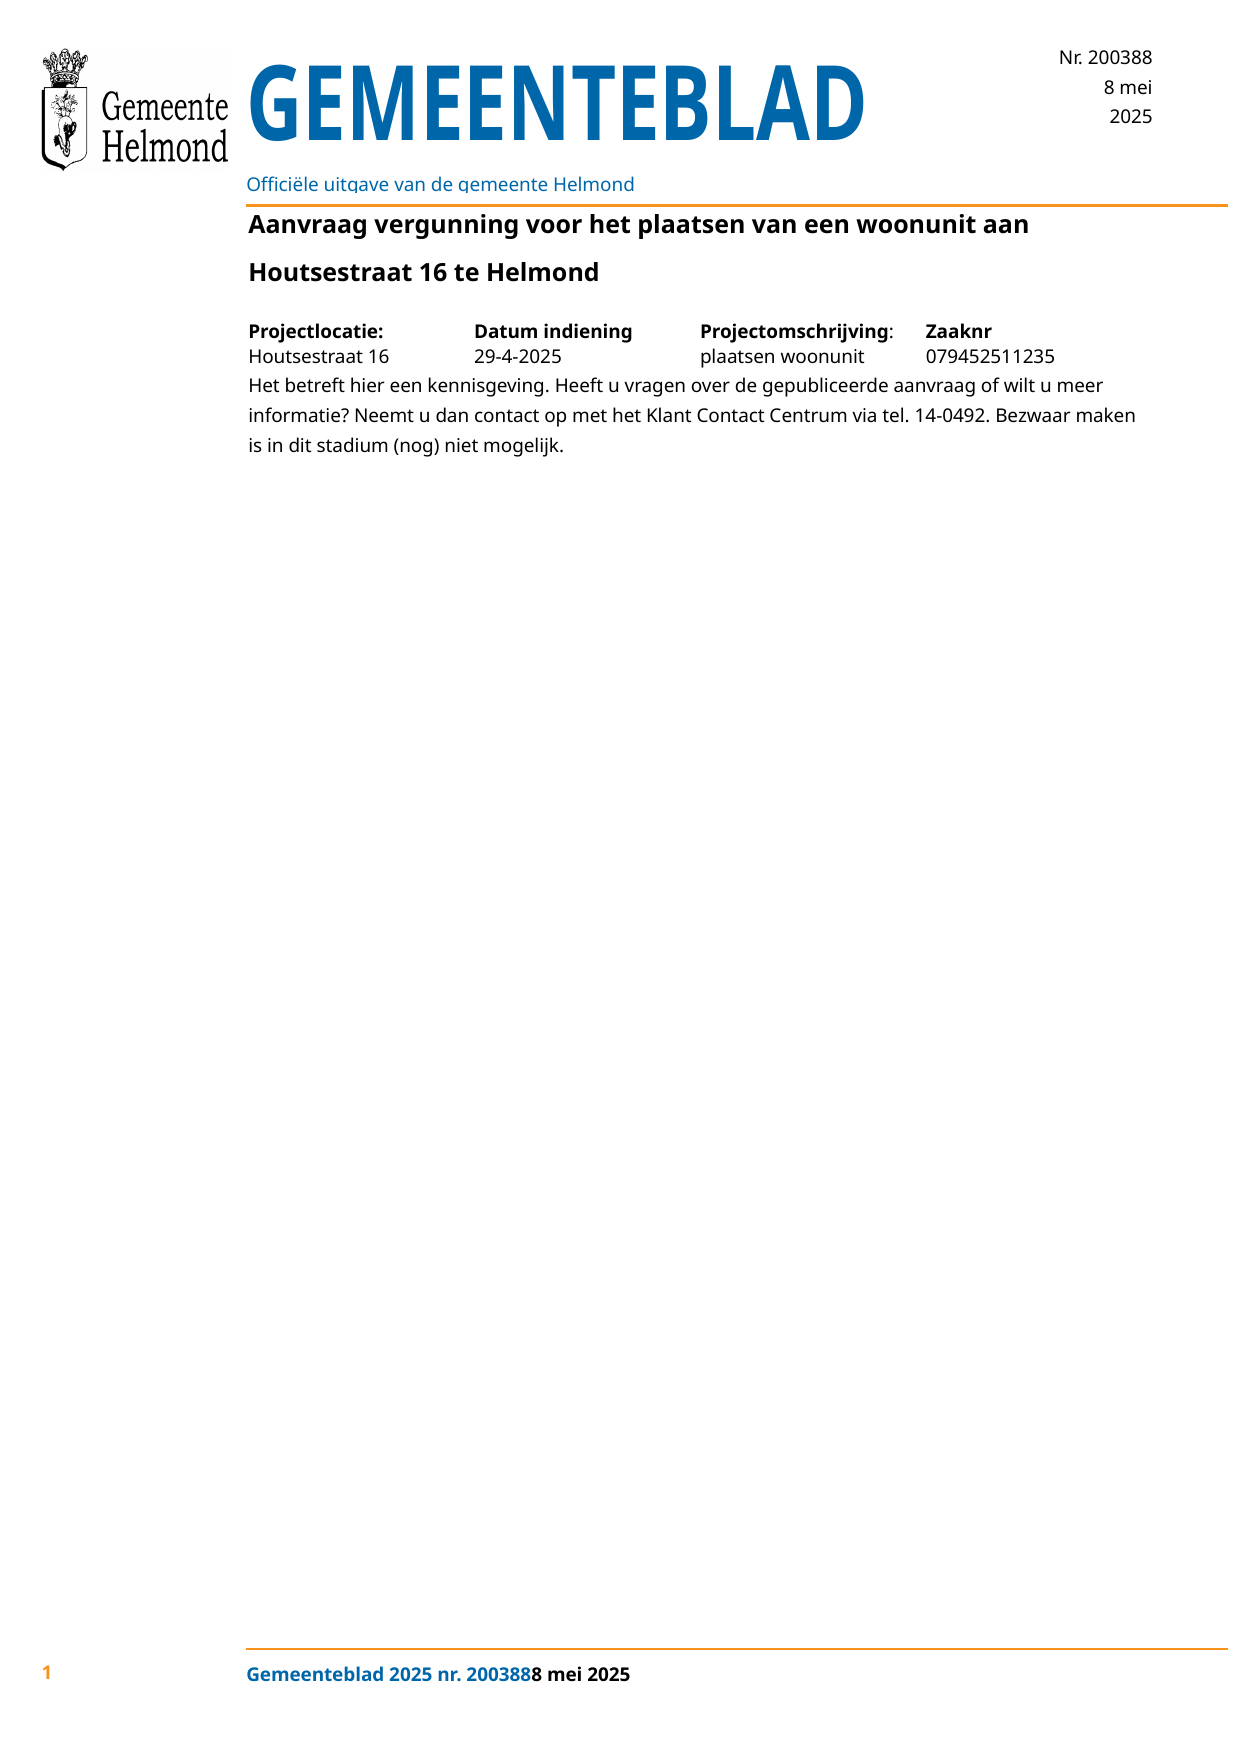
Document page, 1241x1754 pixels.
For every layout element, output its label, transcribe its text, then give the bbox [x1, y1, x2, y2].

table_header Datum indiening [474, 318, 700, 344]
table_cell plaatsen woonunit [700, 344, 926, 369]
table_cell 29-4-2025 [474, 344, 700, 369]
table_header Projectomschrijving: [700, 318, 926, 344]
text Aanvraag vergunning voor het plaatsen van een woonunit aan Houtsestraat 16 te Helmond [248, 207, 1152, 288]
table_cell 079452511235 [926, 344, 1152, 369]
text Het betreft hier een kennisgeving. Heeft u vragen over de gepubliceerde aanvraag of wilt u meer informatie? Neemt u dan contact op met het Klant Contact Centrum via tel. 14-0492. Bezwaar maken is in dit stadium (nog) niet mogelijk. [248, 373, 1152, 458]
table_header Zaaknr [926, 318, 1152, 344]
picture [41, 47, 231, 172]
table_cell Houtsestraat 16 [248, 344, 474, 369]
table_header Projectlocatie: [248, 318, 474, 344]
